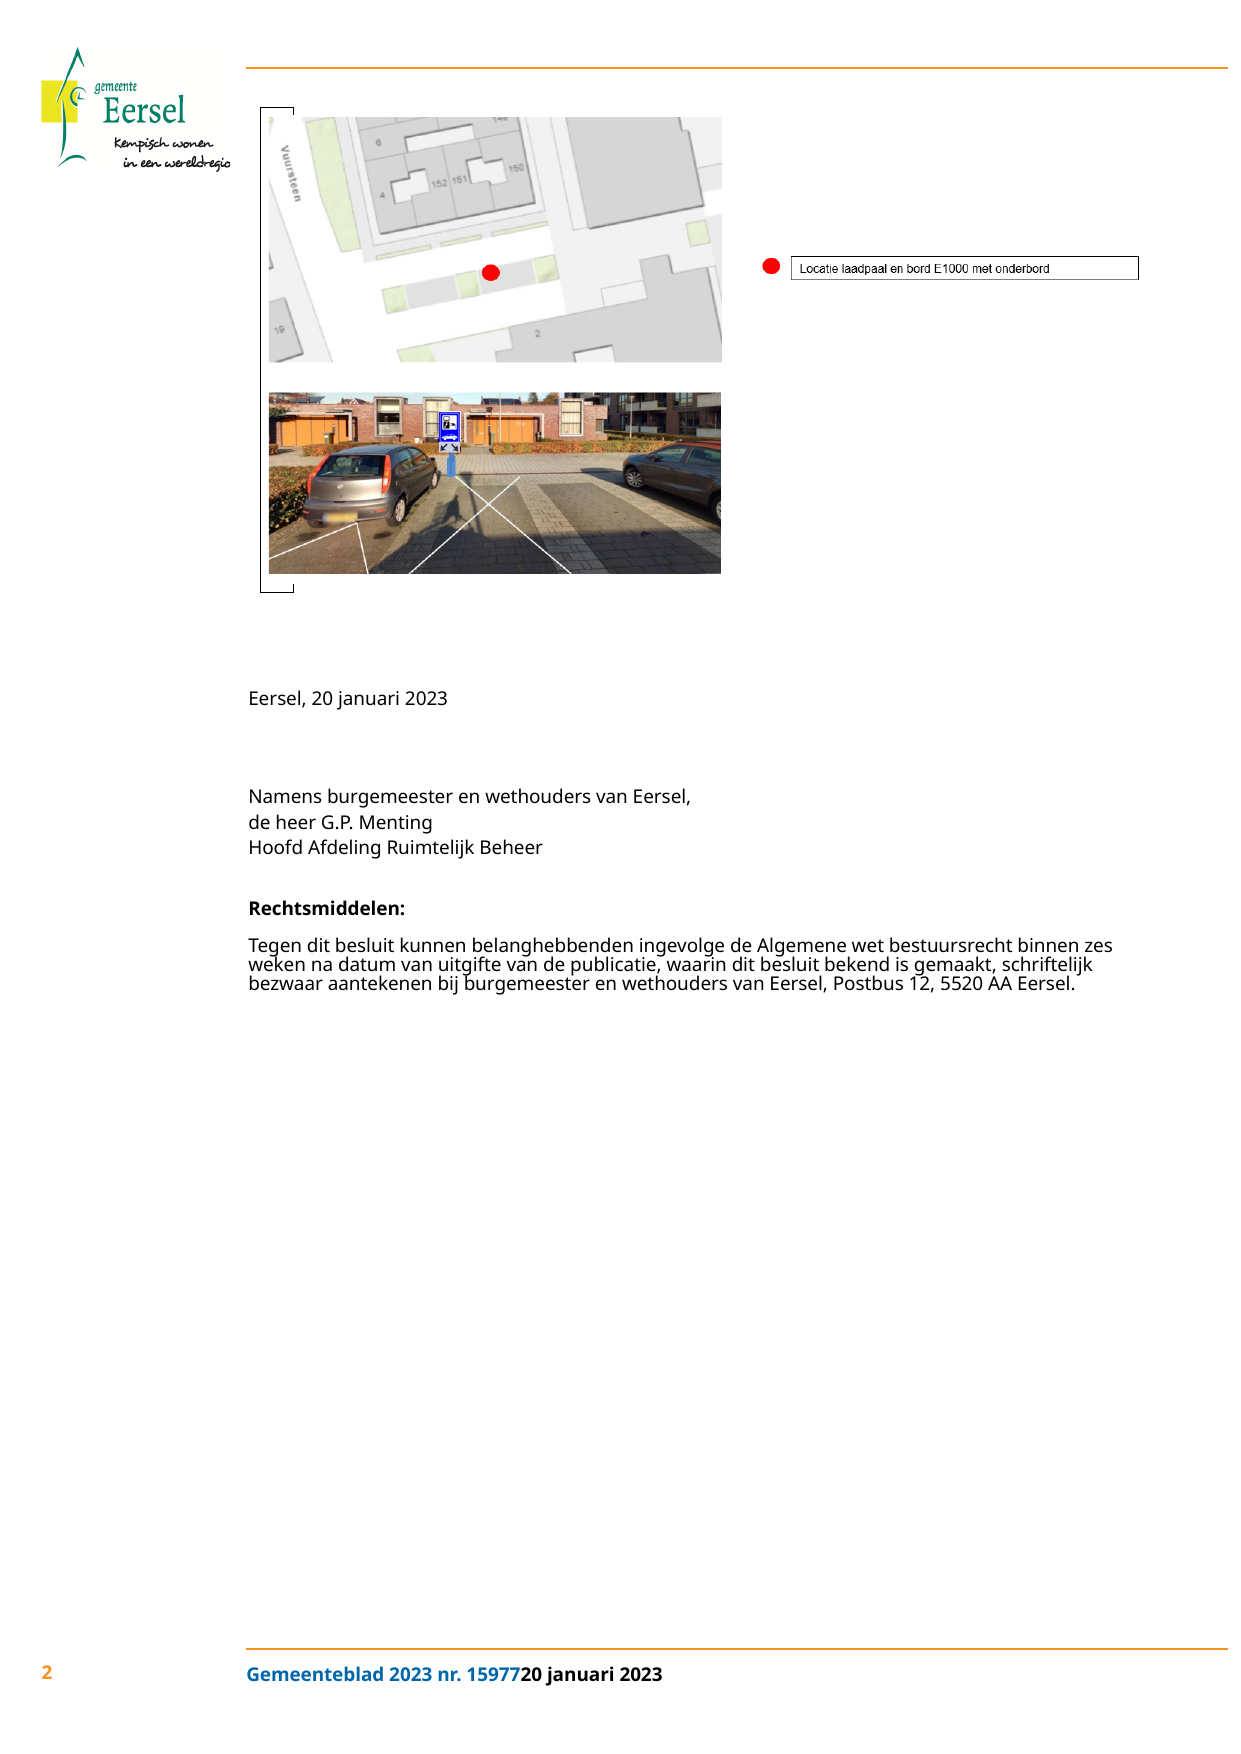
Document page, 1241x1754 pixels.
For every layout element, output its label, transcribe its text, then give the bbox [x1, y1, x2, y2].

text Eersel, 20 januari 2023 [248, 685, 1152, 711]
text Namens burgemeester en wethouders van Eersel, [248, 783, 1152, 809]
text de heer G.P. Menting [248, 809, 1152, 834]
text Hoofd Afdeling Ruimtelijk Beheer [248, 834, 1152, 860]
text Rechtsmiddelen: [248, 900, 1152, 919]
picture [268, 115, 1155, 584]
text Tegen dit besluit kunnen belanghebbenden ingevolge de Algemene wet bestuursrecht binnen zes weken na datum van uitgifte van de publicatie, waarin dit besluit bekend is gemaakt, schriftelijk bezwaar aantekenen bij burgemeester en wethouders van Eersel, Postbus 12, 5520 AA Eersel. [248, 937, 1152, 994]
picture [41, 47, 231, 172]
